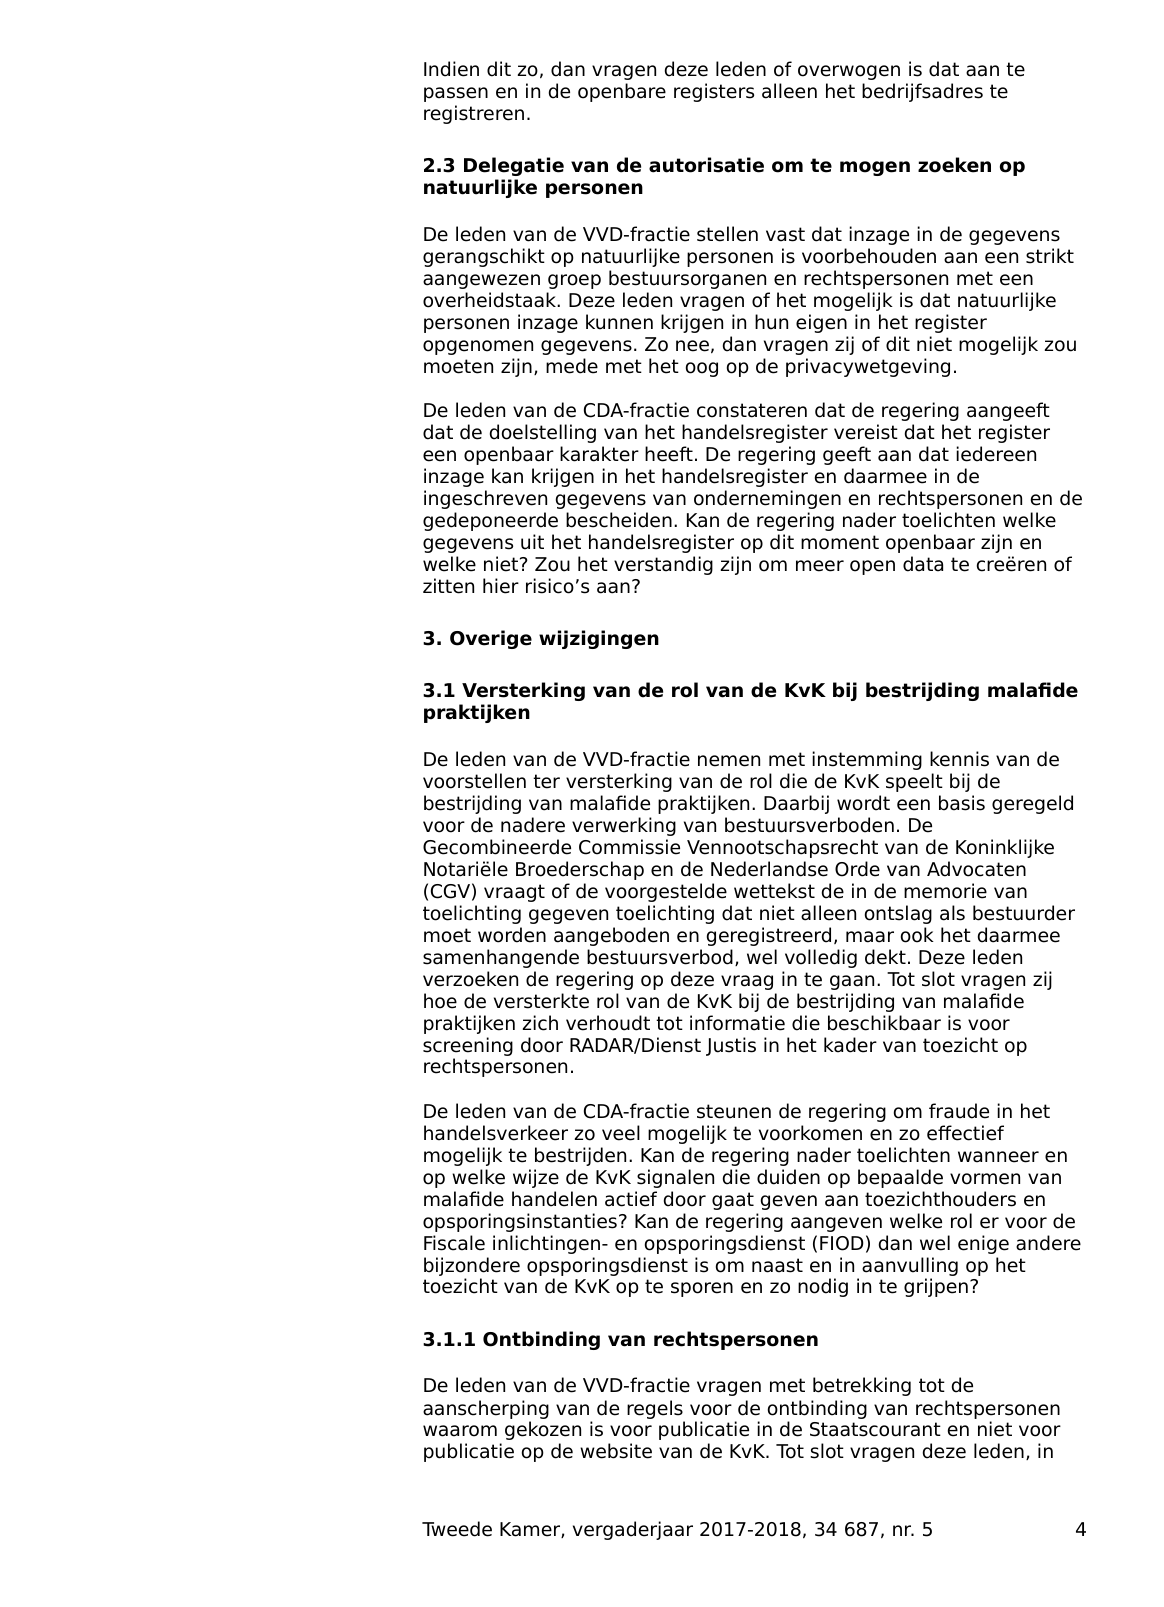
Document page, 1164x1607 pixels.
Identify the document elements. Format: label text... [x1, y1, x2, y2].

text De leden van de VVD-fractie vragen met betrekking tot de aanscherping van de regels voor de ontbinding van rechtspersonen waarom gekozen is voor publicatie in de Staatscourant en niet voor publicatie op de website van de KvK. Tot slot vragen deze leden, in [422, 1375, 1087, 1463]
subtitle 3.1 Versterking van de rol van de KvK bij bestrijding malafide praktijken [422, 680, 1087, 724]
text De leden van de CDA-fractie constateren dat de regering aangeeft dat de doelstelling van het handelsregister vereist dat het register een openbaar karakter heeft. De regering geeft aan dat iedereen inzage kan krijgen in het handelsregister en daarmee in de ingeschreven gegevens van ondernemingen en rechtspersonen en de gedeponeerde bescheiden. Kan de regering nader toelichten welke gegevens uit het handelsregister op dit moment openbaar zijn en welke niet? Zou het verstandig zijn om meer open data te creëren of zitten hier risico’s aan? [422, 400, 1087, 598]
text Indien dit zo, dan vragen deze leden of overwogen is dat aan te passen en in de openbare registers alleen het bedrijfsadres te registreren. [422, 59, 1087, 125]
text De leden van de CDA-fractie steunen de regering om fraude in het handelsverkeer zo veel mogelijk te voorkomen en zo effectief mogelijk te bestrijden. Kan de regering nader toelichten wanneer en op welke wijze de KvK signalen die duiden op bepaalde vormen van malafide handelen actief door gaat geven aan toezichthouders en opsporingsinstanties? Kan de regering aangeven welke rol er voor de Fiscale inlichtingen- en opsporingsdienst (FIOD) dan wel enige andere bijzondere opsporingsdienst is om naast en in aanvulling op het toezicht van de KvK op te sporen en zo nodig in te grijpen? [422, 1101, 1087, 1298]
text De leden van de VVD-fractie nemen met instemming kennis van de voorstellen ter versterking van de rol die de KvK speelt bij de bestrijding van malafide praktijken. Daarbij wordt een basis geregeld voor de nadere verwerking van bestuursverboden. De Gecombineerde Commissie Vennootschapsrecht van de Koninklijke Notariële Broederschap en de Nederlandse Orde van Advocaten (CGV) vraagt of de voorgestelde wettekst de in de memorie van toelichting gegeven toelichting dat niet alleen ontslag als bestuurder moet worden aangeboden en geregistreerd, maar ook het daarmee samenhangende bestuursverbod, wel volledig dekt. Deze leden verzoeken de regering op deze vraag in te gaan. Tot slot vragen zij hoe de versterkte rol van de KvK bij de bestrijding van malafide praktijken zich verhoudt tot informatie die beschikbaar is voor screening door RADAR/Dienst Justis in het kader van toezicht op rechtspersonen. [422, 749, 1087, 1078]
subtitle 2.3 Delegatie van de autorisatie om te mogen zoeken op natuurlijke personen [422, 155, 1087, 199]
subtitle 3. Overige wijzigingen [422, 628, 1087, 650]
subtitle 3.1.1 Ontbinding van rechtspersonen [422, 1328, 1087, 1350]
text De leden van de VVD-fractie stellen vast dat inzage in de gegevens gerangschikt op natuurlijke personen is voorbehouden aan een strikt aangewezen groep bestuursorganen en rechtspersonen met een overheidstaak. Deze leden vragen of het mogelijk is dat natuurlijke personen inzage kunnen krijgen in hun eigen in het register opgenomen gegevens. Zo nee, dan vragen zij of dit niet mogelijk zou moeten zijn, mede met het oog op de privacywetgeving. [422, 224, 1087, 378]
